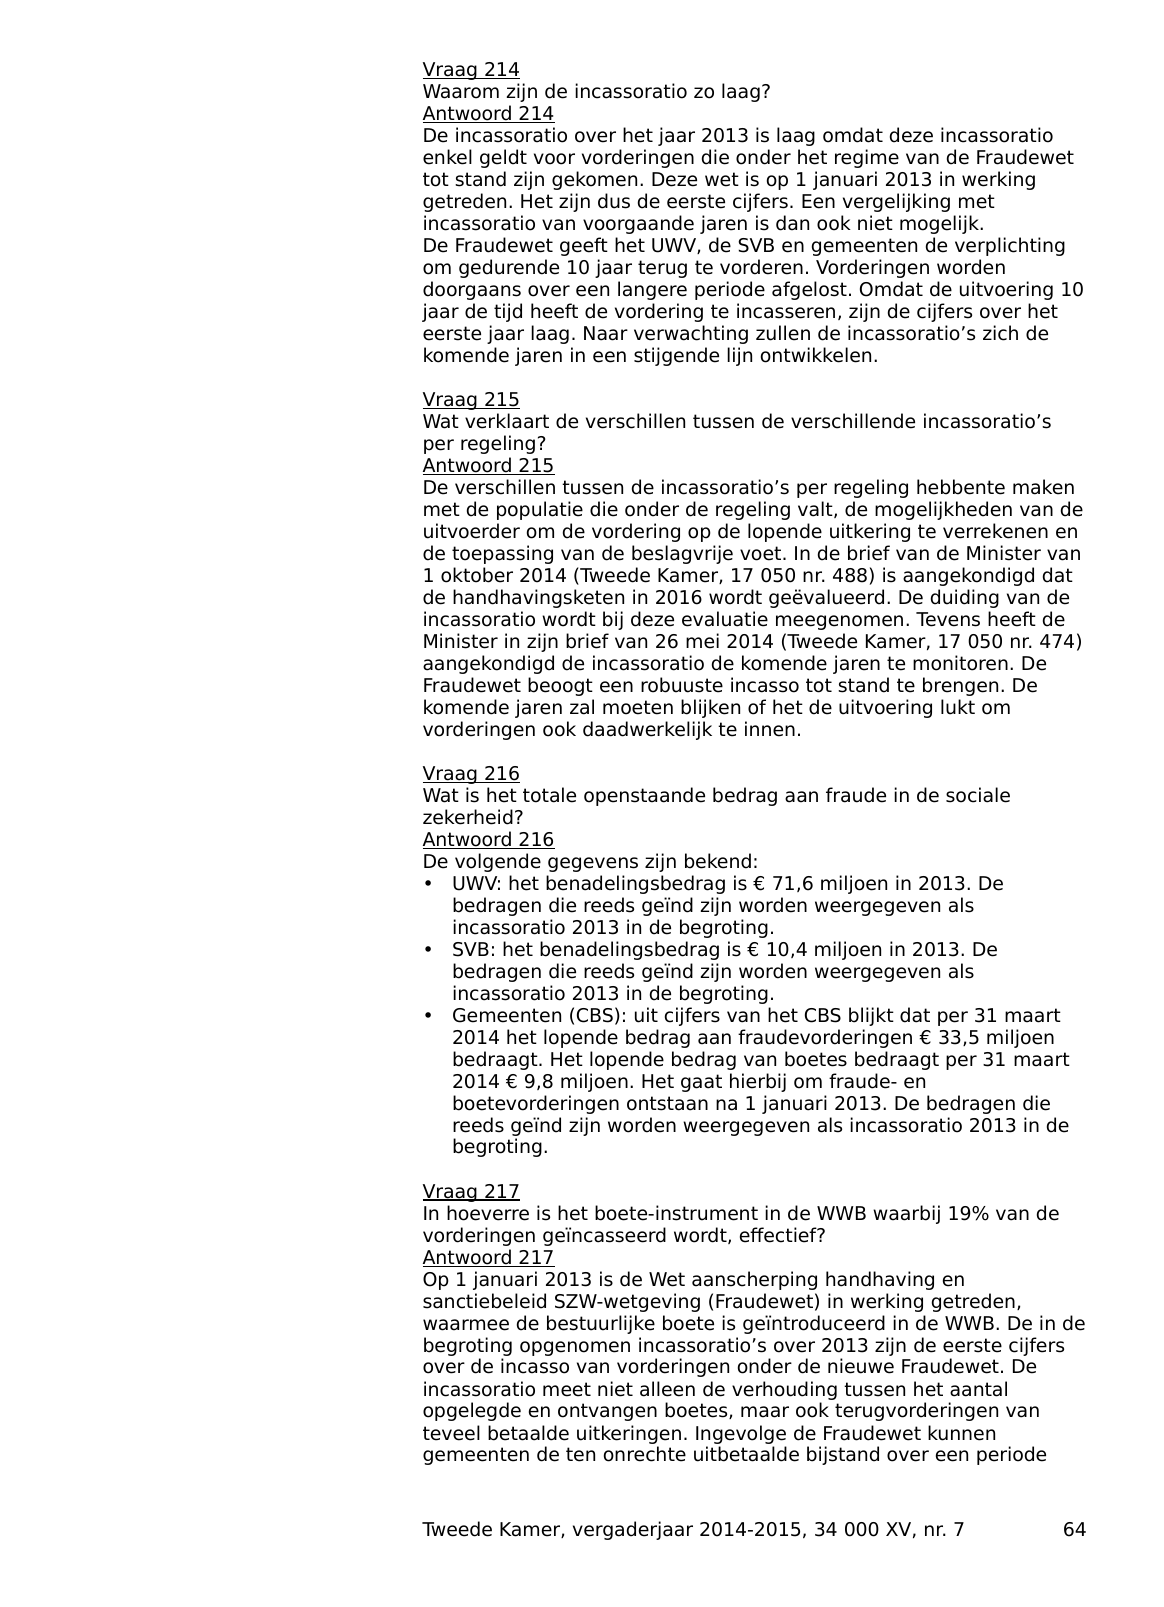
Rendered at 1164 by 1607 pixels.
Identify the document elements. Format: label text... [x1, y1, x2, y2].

text Vraag 217 [422, 1181, 1087, 1203]
text Waarom zijn de incassoratio zo laag? [422, 81, 1087, 103]
text De incassoratio over het jaar 2013 is laag omdat deze incassoratio enkel geldt voor vorderingen die onder het regime van de Fraudewet tot stand zijn gekomen. Deze wet is op 1 januari 2013 in werking getreden. Het zijn dus de eerste cijfers. Een vergelijking met incassoratio van voorgaande jaren is dan ook niet mogelijk. [422, 125, 1087, 235]
text Antwoord 216 [422, 829, 1087, 851]
text Wat is het totale openstaande bedrag aan fraude in de sociale zekerheid? [422, 785, 1087, 829]
text • UWV: het benadelingsbedrag is € 71,6 miljoen in 2013. De bedragen die reeds geïnd zijn worden weergegeven als incassoratio 2013 in de begroting. [422, 873, 1087, 939]
text Wat verklaart de verschillen tussen de verschillende incassoratio’s per regeling? [422, 411, 1087, 455]
text In hoeverre is het boete-instrument in de WWB waarbij 19% van de vorderingen geïncasseerd wordt, effectief? [422, 1203, 1087, 1247]
text De Fraudewet geeft het UWV, de SVB en gemeenten de verplichting om gedurende 10 jaar terug te vorderen. Vorderingen worden doorgaans over een langere periode afgelost. Omdat de uitvoering 10 jaar de tijd heeft de vordering te incasseren, zijn de cijfers over het eerste jaar laag. Naar verwachting zullen de incassoratio’s zich de komende jaren in een stijgende lijn ontwikkelen. [422, 235, 1087, 367]
text Op 1 januari 2013 is de Wet aanscherping handhaving en sanctiebeleid SZW-wetgeving (Fraudewet) in werking getreden, waarmee de bestuurlijke boete is geïntroduceerd in de WWB. De in de begroting opgenomen incassoratio’s over 2013 zijn de eerste cijfers over de incasso van vorderingen onder de nieuwe Fraudewet. De incassoratio meet niet alleen de verhouding tussen het aantal opgelegde en ontvangen boetes, maar ook terugvorderingen van teveel betaalde uitkeringen. Ingevolge de Fraudewet kunnen gemeenten de ten onrechte uitbetaalde bijstand over een periode [422, 1268, 1087, 1466]
text • SVB: het benadelingsbedrag is € 10,4 miljoen in 2013. De bedragen die reeds geïnd zijn worden weergegeven als incassoratio 2013 in de begroting. [422, 939, 1087, 1004]
text De verschillen tussen de incassoratio’s per regeling hebbente maken met de populatie die onder de regeling valt, de mogelijkheden van de uitvoerder om de vordering op de lopende uitkering te verrekenen en de toepassing van de beslagvrije voet. In de brief van de Minister van 1 oktober 2014 (Tweede Kamer, 17 050 nr. 488) is aangekondigd dat de handhavingsketen in 2016 wordt geëvalueerd. De duiding van de incassoratio wordt bij deze evaluatie meegenomen. Tevens heeft de Minister in zijn brief van 26 mei 2014 (Tweede Kamer, 17 050 nr. 474) aangekondigd de incassoratio de komende jaren te monitoren. De Fraudewet beoogt een robuuste incasso tot stand te brengen. De komende jaren zal moeten blijken of het de uitvoering lukt om vorderingen ook daadwerkelijk te innen. [422, 477, 1087, 741]
text • Gemeenten (CBS): uit cijfers van het CBS blijkt dat per 31 maart 2014 het lopende bedrag aan fraudevorderingen € 33,5 miljoen bedraagt. Het lopende bedrag van boetes bedraagt per 31 maart 2014 € 9,8 miljoen. Het gaat hierbij om fraude- en boetevorderingen ontstaan na 1 januari 2013. De bedragen die reeds geïnd zijn worden weergegeven als incassoratio 2013 in de begroting. [422, 1004, 1087, 1158]
text De volgende gegevens zijn bekend: [422, 851, 1087, 873]
text Antwoord 217 [422, 1247, 1087, 1268]
text Antwoord 214 [422, 103, 1087, 125]
text Vraag 215 [422, 389, 1087, 411]
text Vraag 214 [422, 59, 1087, 81]
text Antwoord 215 [422, 455, 1087, 477]
text Vraag 216 [422, 763, 1087, 785]
